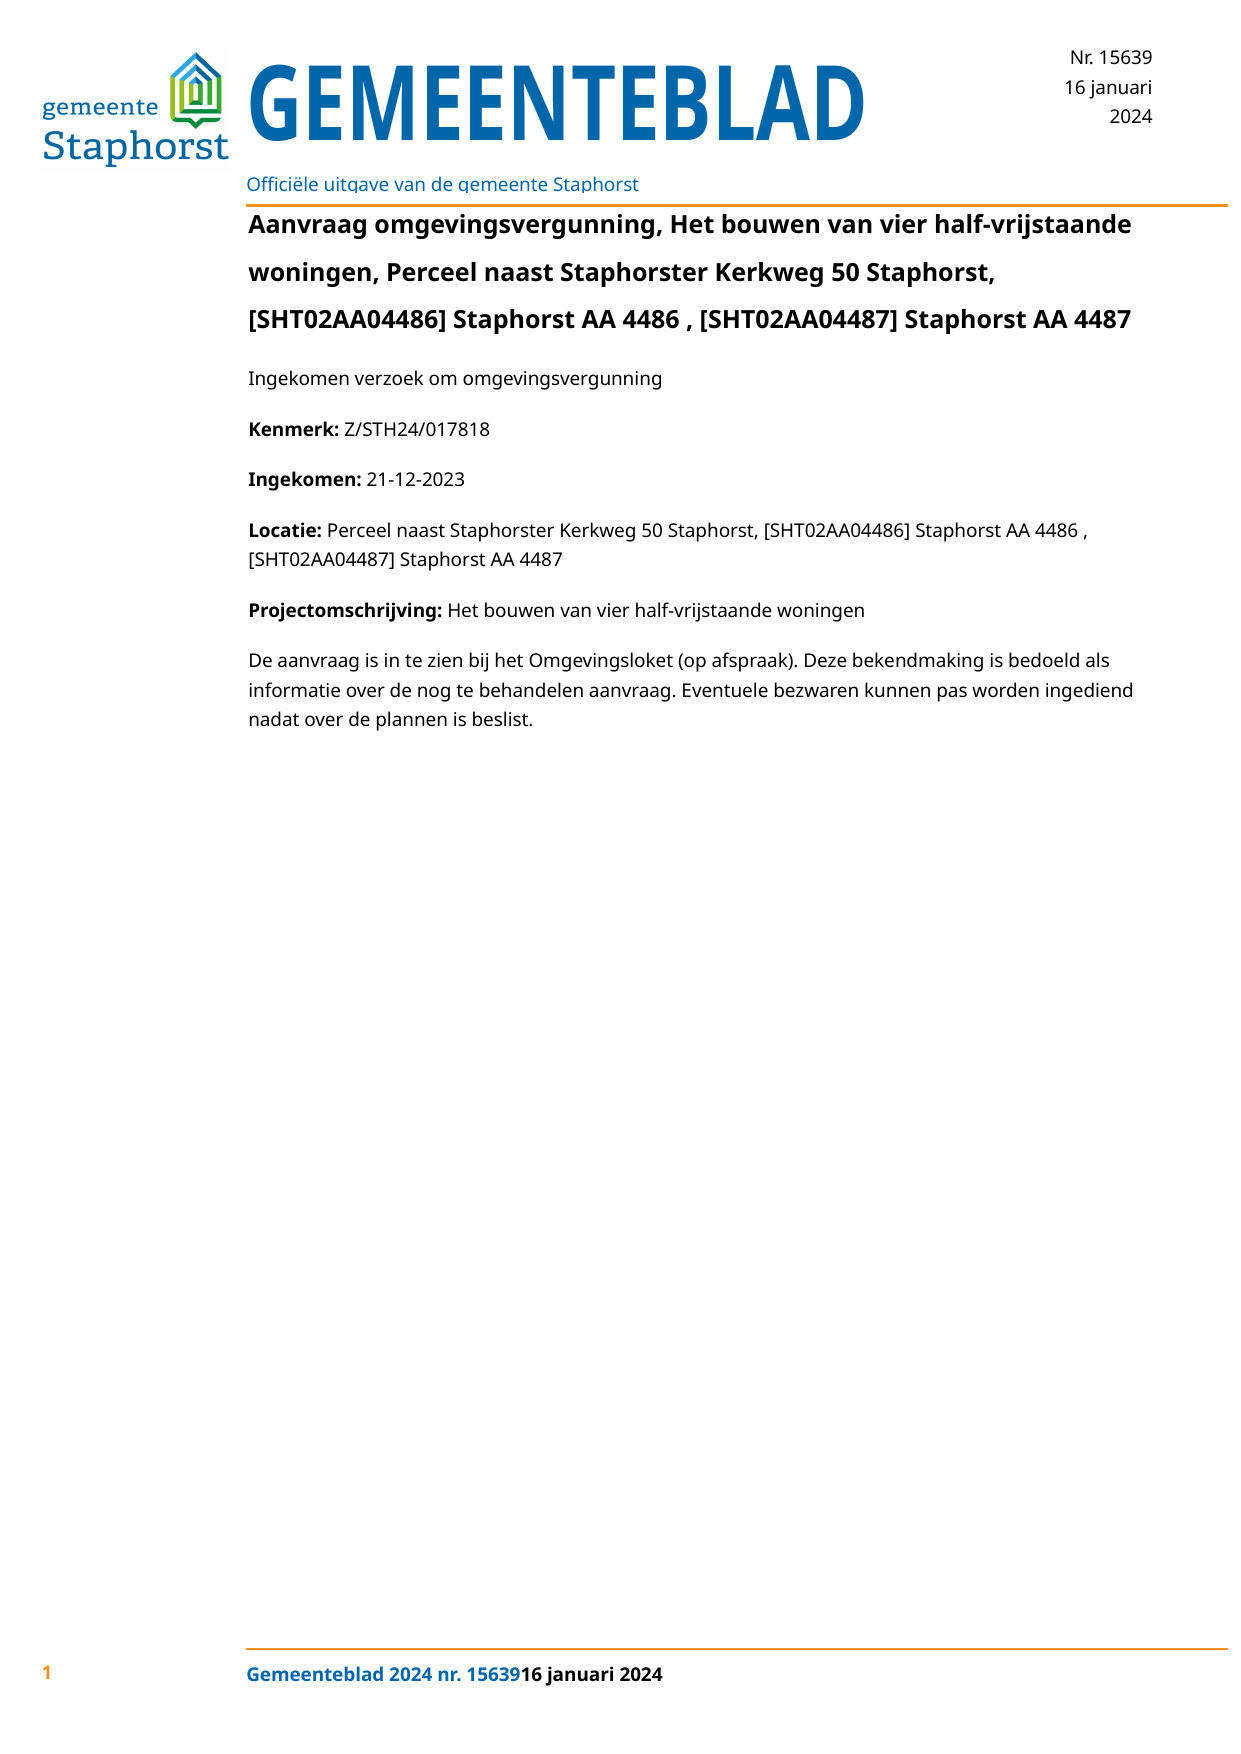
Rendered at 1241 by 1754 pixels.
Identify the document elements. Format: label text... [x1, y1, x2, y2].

text Ingekomen verzoek om omgevingsvergunning [248, 366, 1152, 391]
text De aanvraag is in te zien bij het Omgevingsloket (op afspraak). Deze bekendmaking is bedoeld als informatie over de nog te behandelen aanvraag. Eventuele bezwaren kunnen pas worden ingediend nadat over de plannen is beslist. [248, 647, 1152, 732]
text Aanvraag omgevingsvergunning, Het bouwen van vier half-vrijstaande woningen, Perceel naast Staphorster Kerkweg 50 Staphorst, [SHT02AA04486] Staphorst AA 4486 , [SHT02AA04487] Staphorst AA 4487 [248, 207, 1152, 336]
text Ingekomen: 21-12-2023 [248, 466, 1152, 492]
text Locatie: Perceel naast Staphorster Kerkweg 50 Staphorst, [SHT02AA04486] Staphorst AA 4486 , [SHT02AA04487] Staphorst AA 4487 [248, 517, 1152, 572]
text Projectomschrijving: Het bouwen van vier half-vrijstaande woningen [248, 597, 1152, 622]
picture [41, 47, 231, 172]
text Kenmerk: Z/STH24/017818 [248, 416, 1152, 442]
